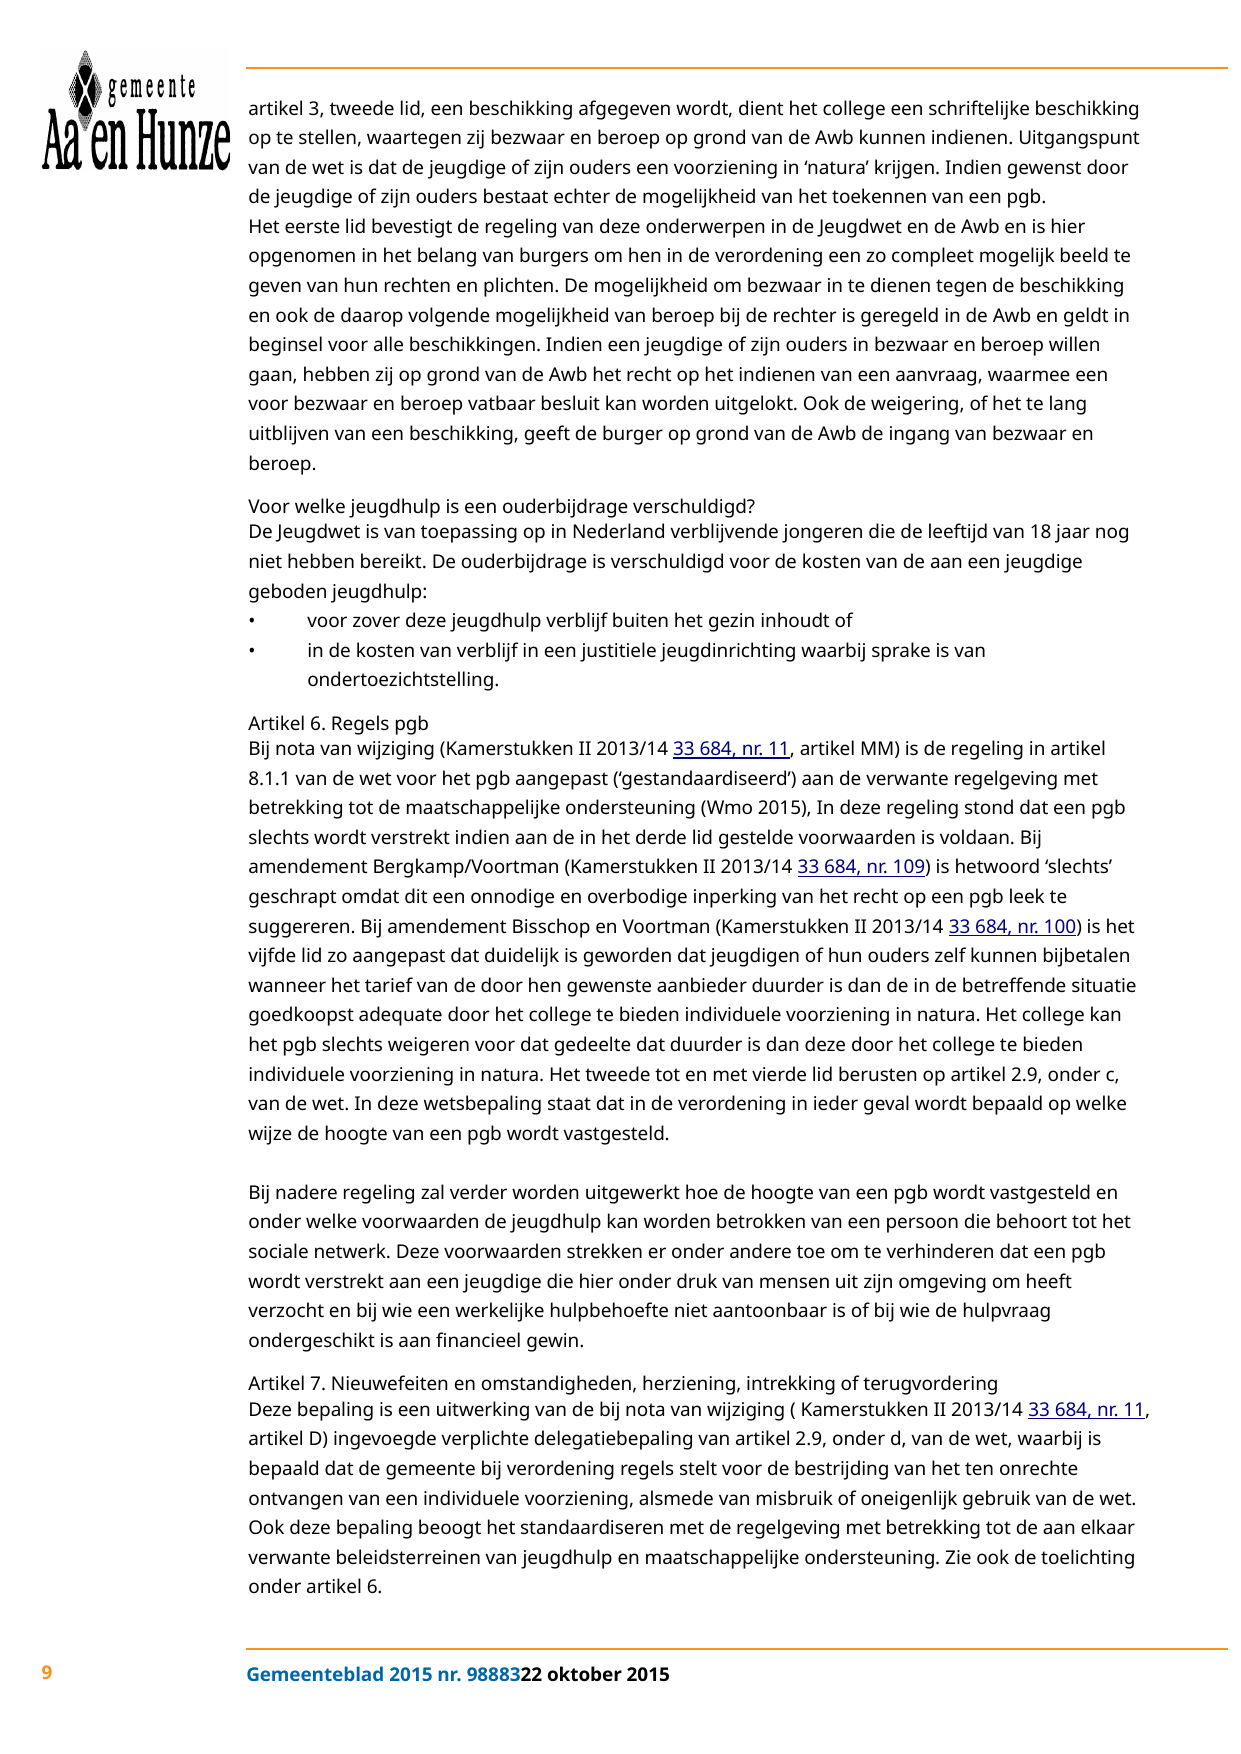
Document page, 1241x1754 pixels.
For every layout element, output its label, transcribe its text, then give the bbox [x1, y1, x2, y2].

picture [41, 47, 231, 172]
text artikel 3, tweede lid, een beschikking afgegeven wordt, dient het college een schriftelijke beschikking op te stellen, waartegen zij bezwaar en beroep op grond van de Awb kunnen indienen. Uitgangspunt van de wet is dat de jeugdige of zijn ouders een voorziening in ‘natura’ krijgen. Indien gewenst door de jeugdige of zijn ouders bestaat echter de mogelijkheid van het toekennen van een pgb. [248, 95, 1152, 209]
text Het eerste lid bevestigt de regeling van deze onderwerpen in de Jeugdwet en de Awb en is hier opgenomen in het belang van burgers om hen in de verordening een zo compleet mogelijk beeld te geven van hun rechten en plichten. De mogelijkheid om bezwaar in te dienen tegen de beschikking en ook de daarop volgende mogelijkheid van beroep bij de rechter is geregeld in de Awb en geldt in beginsel voor alle beschikkingen. Indien een jeugdige of zijn ouders in bezwaar en beroep willen gaan, hebben zij op grond van de Awb het recht op het indienen van een aanvraag, waarmee een voor bezwaar en beroep vatbaar besluit kan worden uitgelokt. Ook de weigering, of het te lang uitblijven van een beschikking, geeft de burger op grond van de Awb de ingang van bezwaar en beroep. [248, 213, 1152, 476]
list in de kosten van verblijf in een justitiele jeugdinrichting waarbij sprake is van ondertoezichtstelling. [248, 637, 1152, 692]
text Bij nota van wijziging (Kamerstukken II 2013/14 33 684, nr. 11, artikel MM) is de regeling in artikel 8.1.1 van de wet voor het pgb aangepast (‘gestandaardiseerd’) aan de verwante regelgeving met betrekking tot de maatschappelijke ondersteuning (Wmo 2015), In deze regeling stond dat een pgb slechts wordt verstrekt indien aan de in het derde lid gestelde voorwaarden is voldaan. Bij amendement Bergkamp/Voortman (Kamerstukken II 2013/14 33 684, nr. 109) is hetwoord ‘slechts’ geschrapt omdat dit een onnodige en overbodige inperking van het recht op een pgb leek te suggereren. Bij amendement Bisschop en Voortman (Kamerstukken II 2013/14 33 684, nr. 100) is het vijfde lid zo aangepast dat duidelijk is geworden dat jeugdigen of hun ouders zelf kunnen bijbetalen wanneer het tarief van de door hen gewenste aanbieder duurder is dan de in de betreffende situatie goedkoopst adequate door het college te bieden individuele voorziening in natura. Het college kan het pgb slechts weigeren voor dat gedeelte dat duurder is dan deze door het college te bieden individuele voorziening in natura. Het tweede tot en met vierde lid berusten op artikel 2.9, onder c, van de wet. In deze wetsbepaling staat dat in de verordening in ieder geval wordt bepaald op welke wijze de hoogte van een pgb wordt vastgesteld. [248, 735, 1152, 1146]
text Voor welke jeugdhulp is een ouderbijdrage verschuldigd? [248, 493, 1152, 519]
text Artikel 7. Nieuwefeiten en omstandigheden, herziening, intrekking of terugvordering [248, 1370, 1152, 1396]
text Deze bepaling is een uitwerking van de bij nota van wijziging ( Kamerstukken II 2013/14 33 684, nr. 11, artikel D) ingevoegde verplichte delegatiebepaling van artikel 2.9, onder d, van de wet, waarbij is bepaald dat de gemeente bij verordening regels stelt voor de bestrijding van het ten onrechte ontvangen van een individuele voorziening, alsmede van misbruik of oneigenlijk gebruik van de wet. Ook deze bepaling beoogt het standaardiseren met de regelgeving met betrekking tot de aan elkaar verwante beleidsterreinen van jeugdhulp en maatschappelijke ondersteuning. Zie ook de toelichting onder artikel 6. [248, 1396, 1152, 1599]
text De Jeugdwet is van toepassing op in Nederland verblijvende jongeren die de leeftijd van 18 jaar nog niet hebben bereikt. De ouderbijdrage is verschuldigd voor de kosten van de aan een jeugdige geboden jeugdhulp: [248, 519, 1152, 603]
list voor zover deze jeugdhulp verblijf buiten het gezin inhoudt of [248, 607, 1152, 633]
text Artikel 6. Regels pgb [248, 710, 1152, 735]
text Bij nadere regeling zal verder worden uitgewerkt hoe de hoogte van een pgb wordt vastgesteld en onder welke voorwaarden de jeugdhulp kan worden betrokken van een persoon die behoort tot het sociale netwerk. Deze voorwaarden strekken er onder andere toe om te verhinderen dat een pgb wordt verstrekt aan een jeugdige die hier onder druk van mensen uit zijn omgeving om heeft verzocht en bij wie een werkelijke hulpbehoefte niet aantoonbaar is of bij wie de hulpvraag ondergeschikt is aan financieel gewin. [248, 1179, 1152, 1353]
